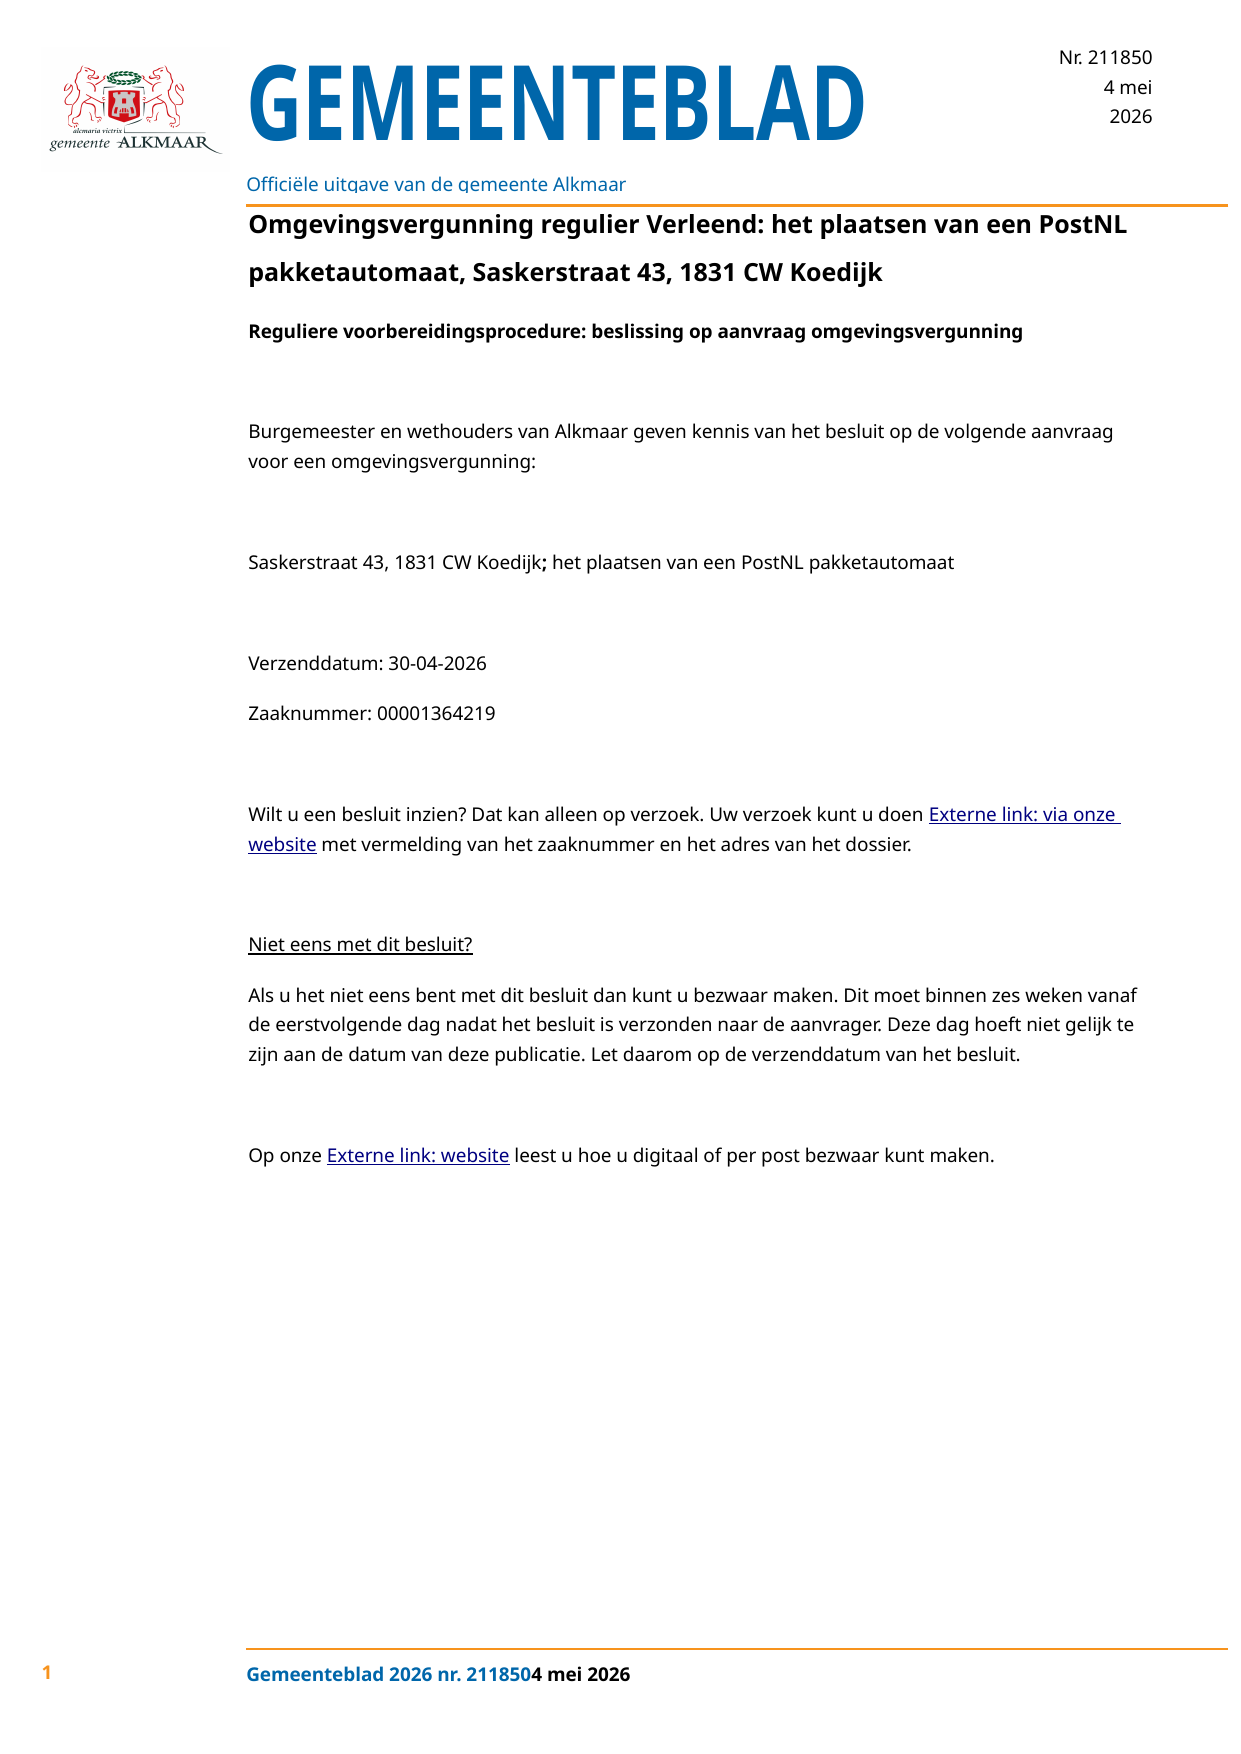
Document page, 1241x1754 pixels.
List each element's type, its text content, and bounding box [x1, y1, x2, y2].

text Burgemeester en wethouders van Alkmaar geven kennis van het besluit op de volgende aanvraag voor een omgevingsvergunning: [248, 419, 1152, 474]
text Wilt u een besluit inzien? Dat kan alleen op verzoek. Uw verzoek kunt u doen Externe link: via onze website met vermelding van het zaaknummer en het adres van het dossier. [248, 801, 1152, 857]
text Verzenddatum: 30-04-2026 [248, 650, 1152, 676]
text Saskerstraat 43, 1831 CW Koedijk; het plaatsen van een PostNL pakketautomaat [248, 549, 1152, 575]
text Op onze Externe link: website leest u hoe u digitaal of per post bezwaar kunt maken. [248, 1142, 1152, 1168]
text Zaaknummer: 00001364219 [248, 700, 1152, 726]
text Reguliere voorbereidingsprocedure: beslissing op aanvraag omgevingsvergunning [248, 318, 1152, 344]
text Omgevingsvergunning regulier Verleend: het plaatsen van een PostNL pakketautomaat, Saskerstraat 43, 1831 CW Koedijk [248, 207, 1152, 288]
text Niet eens met dit besluit? [248, 932, 1152, 957]
text Als u het niet eens bent met dit besluit dan kunt u bezwaar maken. Dit moet binnen zes weken vanaf de eerstvolgende dag nadat het besluit is verzonden naar de aanvrager. Deze dag hoeft niet gelijk te zijn aan de datum van deze publicatie. Let daarom op de verzenddatum van het besluit. [248, 982, 1152, 1067]
picture [41, 47, 231, 172]
